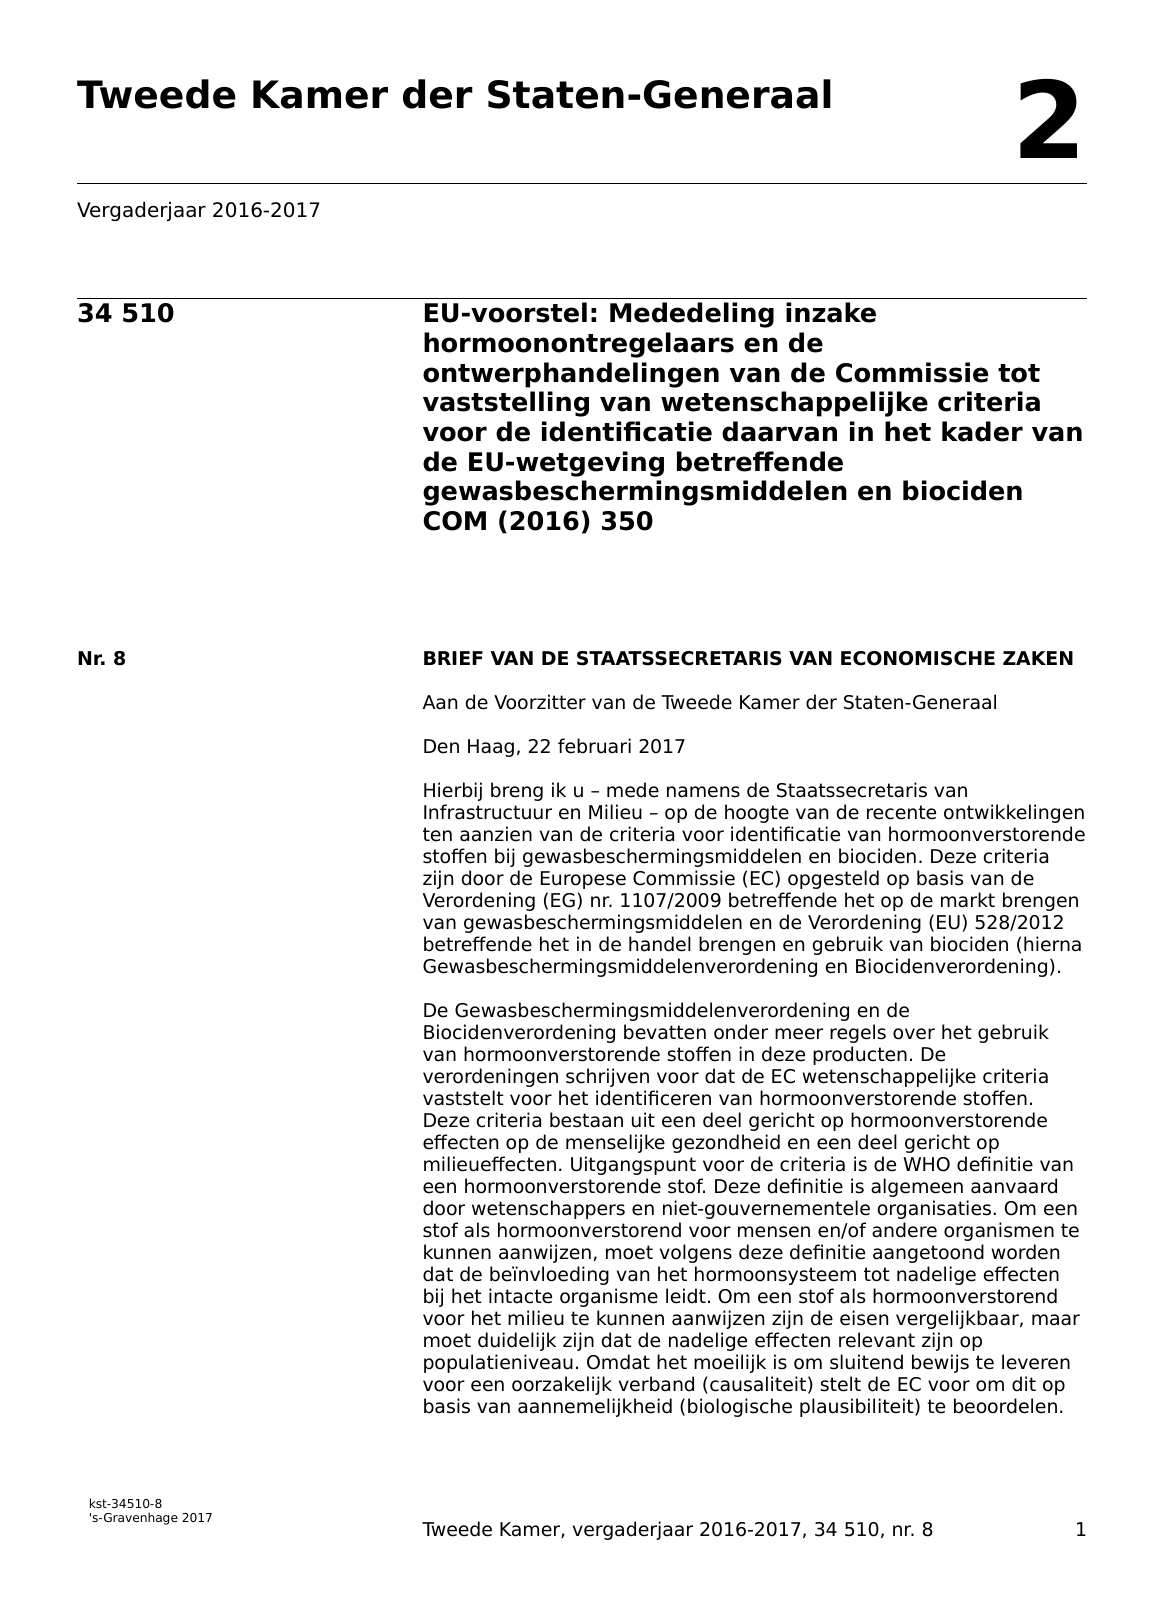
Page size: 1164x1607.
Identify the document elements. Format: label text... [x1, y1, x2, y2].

subtitle Nr. 8 BRIEF VAN DE STAATSSECRETARIS VAN ECONOMISCHE ZAKEN [77, 647, 1087, 669]
table_header Tweede Kamer der Staten-Generaal [77, 59, 886, 183]
text Den Haag, 22 februari 2017 [422, 736, 1087, 758]
text Hierbij breng ik u – mede namens de Staatssecretaris van Infrastructuur en Milieu – op de hoogte van de recente ontwikkelingen ten aanzien van de criteria voor identificatie van hormoonverstorende stoffen bij gewasbeschermingsmiddelen en biociden. Deze criteria zijn door de Europese Commissie (EC) opgesteld op basis van de Verordening (EG) nr. 1107/2009 betreffende het op de markt brengen van gewasbeschermingsmiddelen en de Verordening (EU) 528/2012 betreffende het in de handel brengen en gebruik van biociden (hierna Gewasbeschermingsmiddelenverordening en Biocidenverordening). [422, 780, 1087, 978]
table_cell Vergaderjaar 2016-2017 [77, 184, 1087, 298]
text 's-Gravenhage 2017 [88, 1511, 323, 1525]
text Aan de Voorzitter van de Tweede Kamer der Staten-Generaal [422, 692, 1087, 714]
text kst-34510-8 [88, 1497, 323, 1511]
table_header 2 [886, 59, 1087, 183]
subtitle 34 510 EU-voorstel: Mededeling inzake hormoonontregelaars en de ontwerphandelingen van de Commissie tot vaststelling van wetenschappelijke criteria voor de identificatie daarvan in het kader van de EU-wetgeving betreffende gewasbeschermingsmiddelen en biociden COM (2016) 350 [77, 299, 1087, 536]
text De Gewasbeschermingsmiddelenverordening en de Biocidenverordening bevatten onder meer regels over het gebruik van hormoonverstorende stoffen in deze producten. De verordeningen schrijven voor dat de EC wetenschappelijke criteria vaststelt voor het identificeren van hormoonverstorende stoffen. Deze criteria bestaan uit een deel gericht op hormoonverstorende effecten op de menselijke gezondheid en een deel gericht op milieueffecten. Uitgangspunt voor de criteria is de WHO definitie van een hormoonverstorende stof. Deze definitie is algemeen aanvaard door wetenschappers en niet-gouvernementele organisaties. Om een stof als hormoonverstorend voor mensen en/of andere organismen te kunnen aanwijzen, moet volgens deze definitie aangetoond worden dat de beïnvloeding van het hormoonsysteem tot nadelige effecten bij het intacte organisme leidt. Om een stof als hormoonverstorend voor het milieu te kunnen aanwijzen zijn de eisen vergelijkbaar, maar moet duidelijk zijn dat de nadelige effecten relevant zijn op populatieniveau. Omdat het moeilijk is om sluitend bewijs te leveren voor een oorzakelijk verband (causaliteit) stelt de EC voor om dit op basis van aannemelijkheid (biologische plausibiliteit) te beoordelen. [422, 1000, 1087, 1418]
